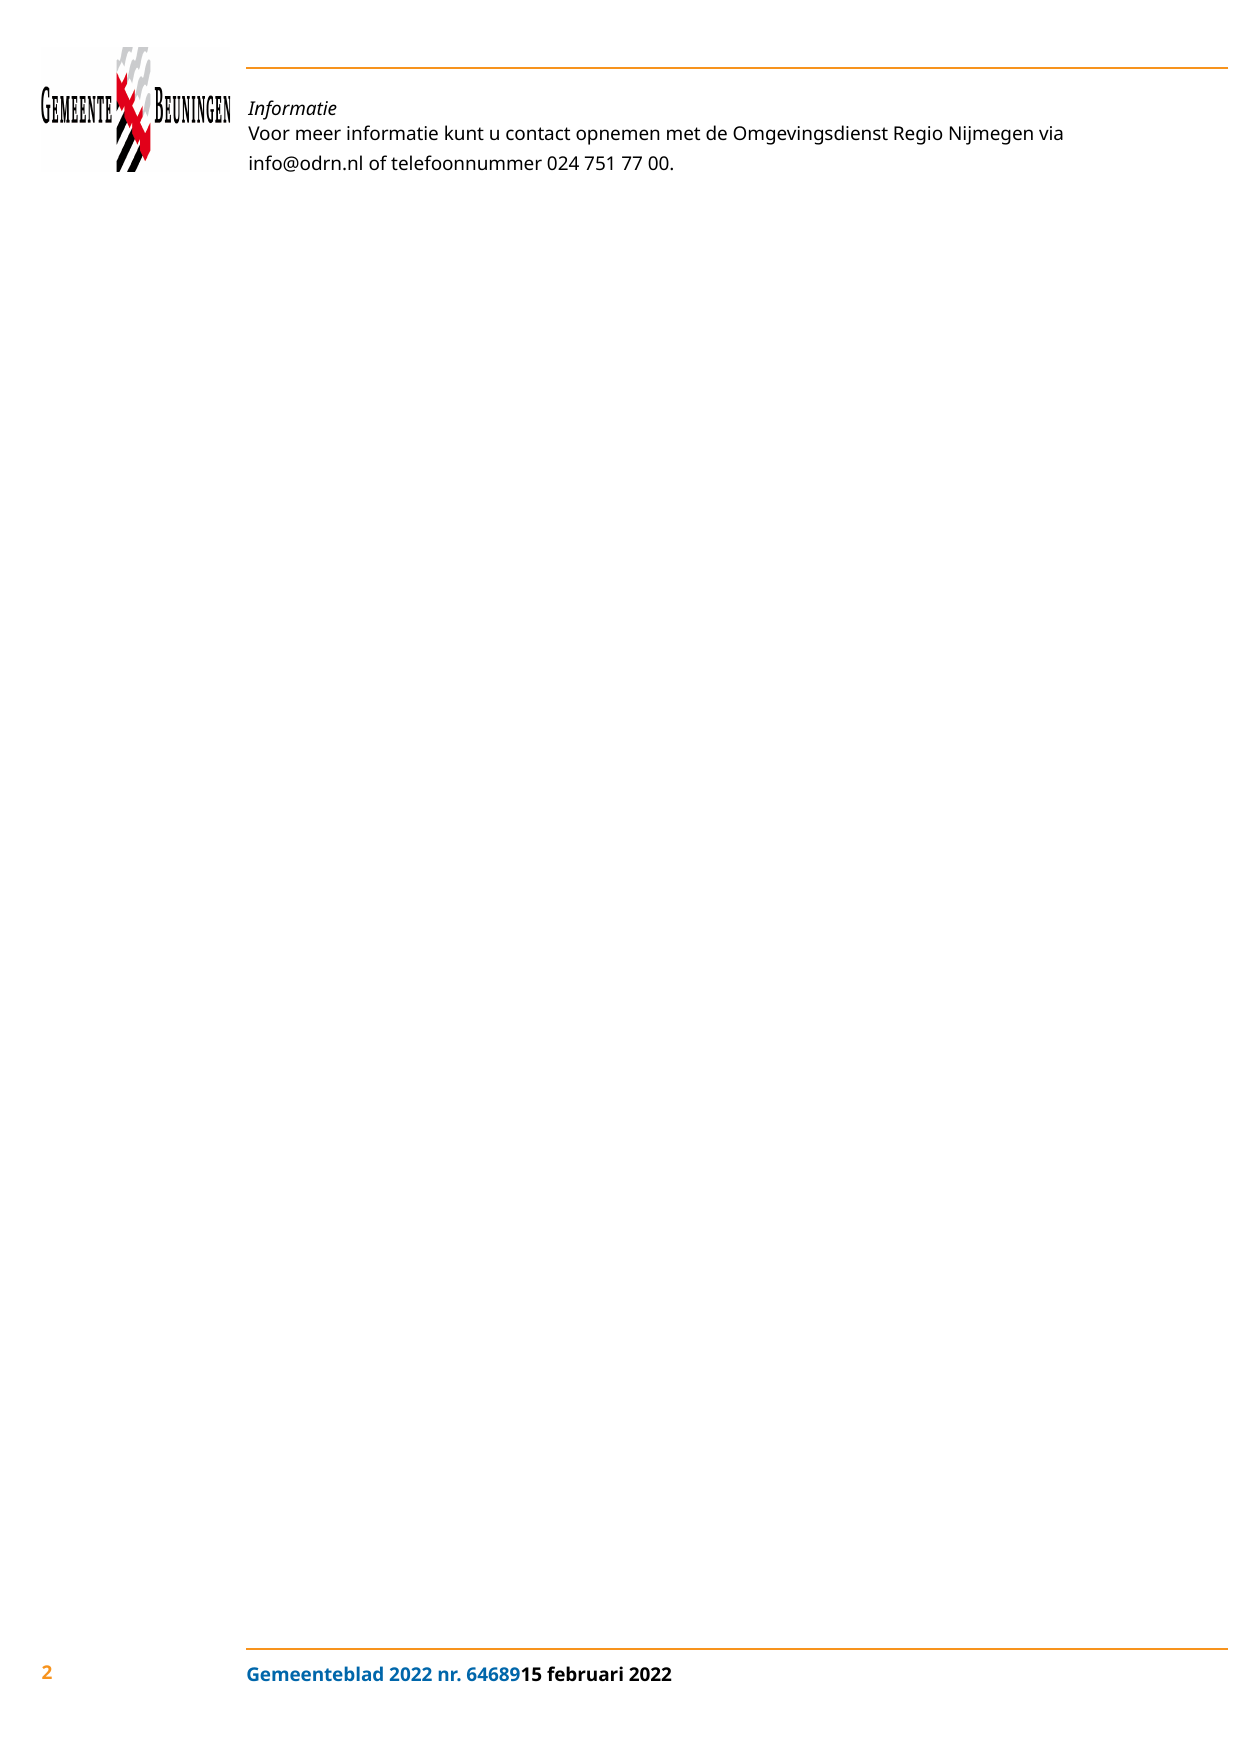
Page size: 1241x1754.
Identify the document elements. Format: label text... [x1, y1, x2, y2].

text Voor meer informatie kunt u contact opnemen met de Omgevingsdienst Regio Nijmegen via info@odrn.nl of telefoonnummer 024 751 77 00. [248, 121, 1152, 176]
picture [41, 47, 231, 172]
text Informatie [248, 95, 1152, 121]
